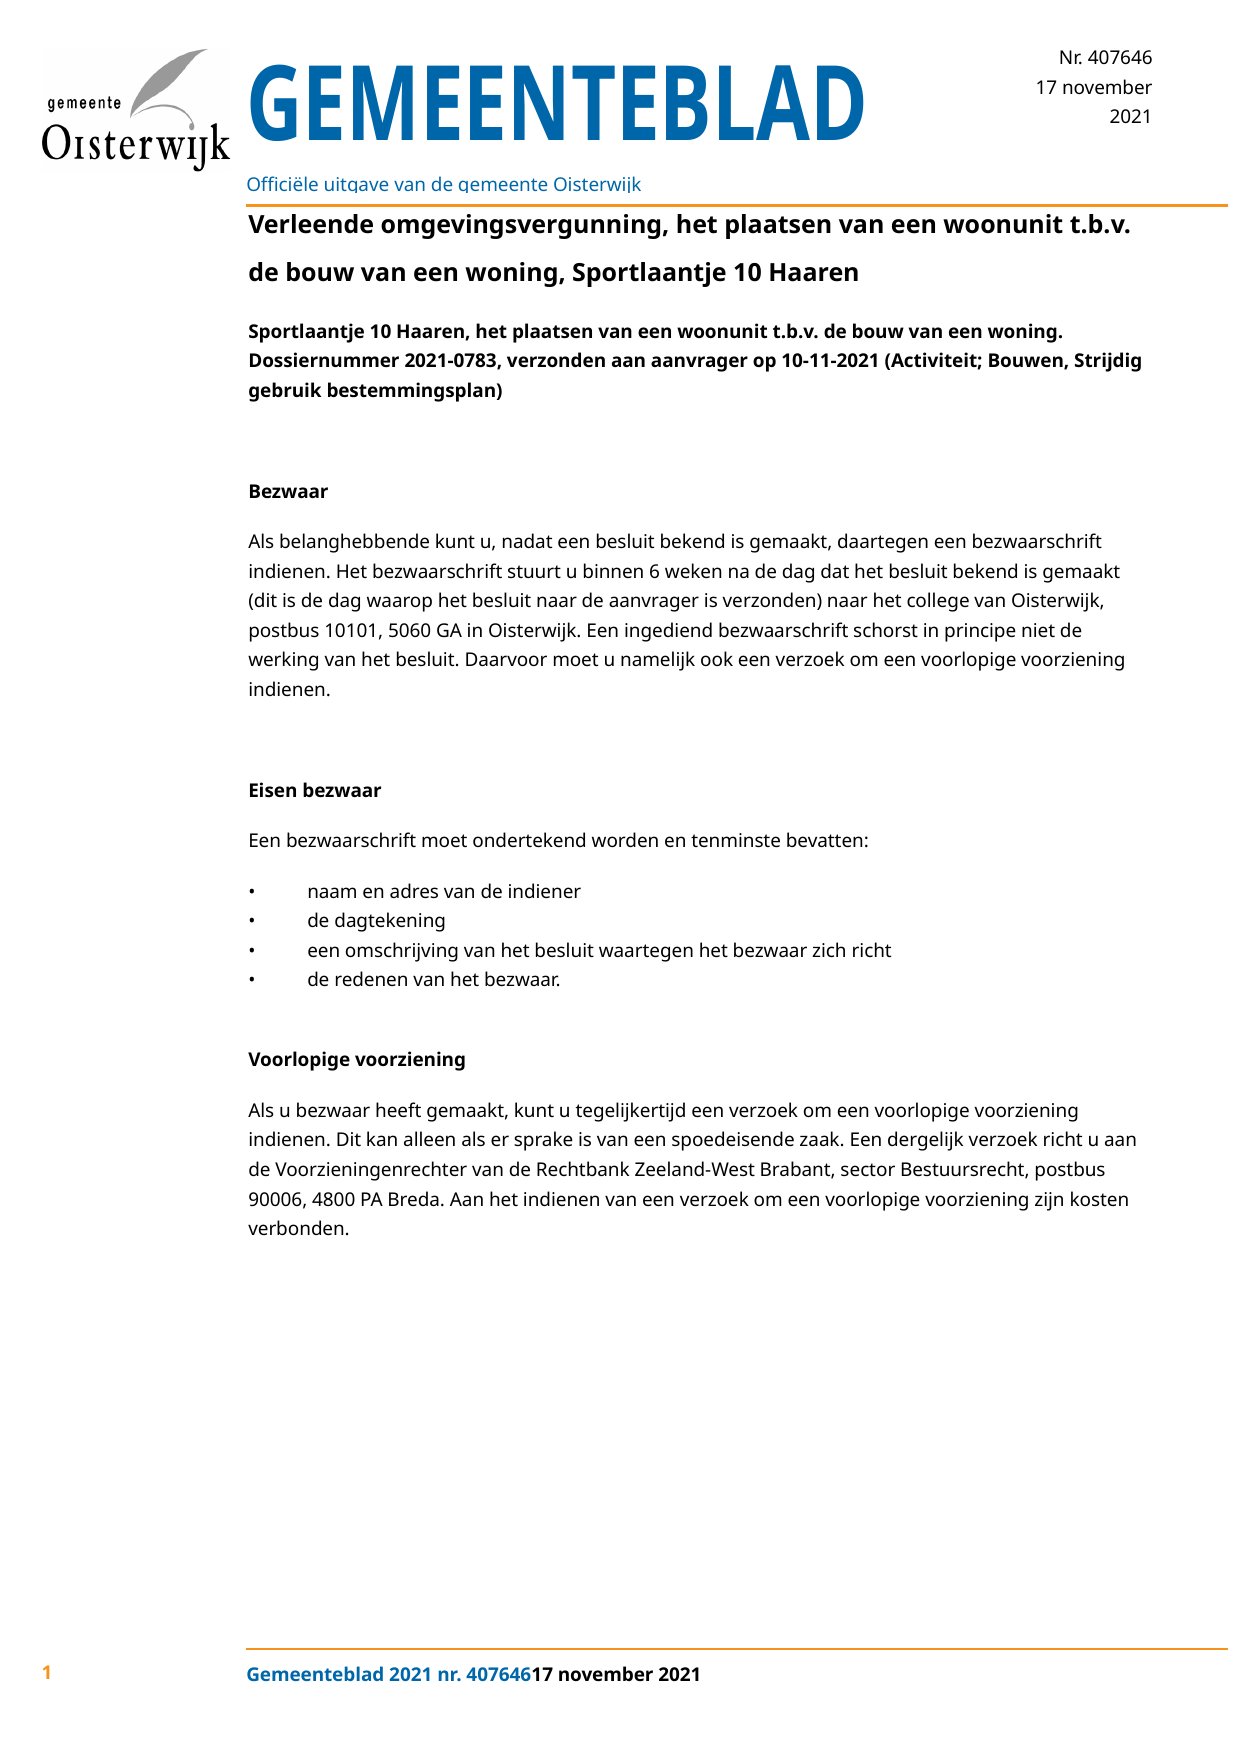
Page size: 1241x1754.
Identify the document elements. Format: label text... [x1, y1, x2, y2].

text Bezwaar [248, 478, 1152, 504]
text Als u bezwaar heeft gemaakt, kunt u tegelijkertijd een verzoek om een voorlopige voorziening indienen. Dit kan alleen als er sprake is van een spoedeisende zaak. Een dergelijk verzoek richt u aan de Voorzieningenrechter van de Rechtbank Zeeland-West Brabant, sector Bestuursrecht, postbus 90006, 4800 PA Breda. Aan het indienen van een verzoek om een voorlopige voorziening zijn kosten verbonden. [248, 1097, 1152, 1241]
list een omschrijving van het besluit waartegen het bezwaar zich richt [248, 937, 1152, 963]
picture [41, 47, 231, 172]
text Eisen bezwaar [248, 777, 1152, 803]
list de redenen van het bezwaar. [248, 967, 1152, 992]
text Verleende omgevingsvergunning, het plaatsen van een woonunit t.b.v. de bouw van een woning, Sportlaantje 10 Haaren [248, 207, 1152, 288]
text Als belanghebbende kunt u, nadat een besluit bekend is gemaakt, daartegen een bezwaarschrift indienen. Het bezwaarschrift stuurt u binnen 6 weken na de dag dat het besluit bekend is gemaakt (dit is de dag waarop het besluit naar de aanvrager is verzonden) naar het college van Oisterwijk, postbus 10101, 5060 GA in Oisterwijk. Een ingediend bezwaarschrift schorst in principe niet de werking van het besluit. Daarvoor moet u namelijk ook een verzoek om een voorlopige voorziening indienen. [248, 528, 1152, 702]
list naam en adres van de indiener [248, 878, 1152, 904]
text Voorlopige voorziening [248, 1047, 1152, 1072]
text Een bezwaarschrift moet ondertekend worden en tenminste bevatten: [248, 827, 1152, 853]
text Sportlaantje 10 Haaren, het plaatsen van een woonunit t.b.v. de bouw van een woning. Dossiernummer 2021-0783, verzonden aan aanvrager op 10-11-2021 (Activiteit; Bouwen, Strijdig gebruik bestemmingsplan) [248, 318, 1152, 403]
list de dagtekening [248, 907, 1152, 933]
